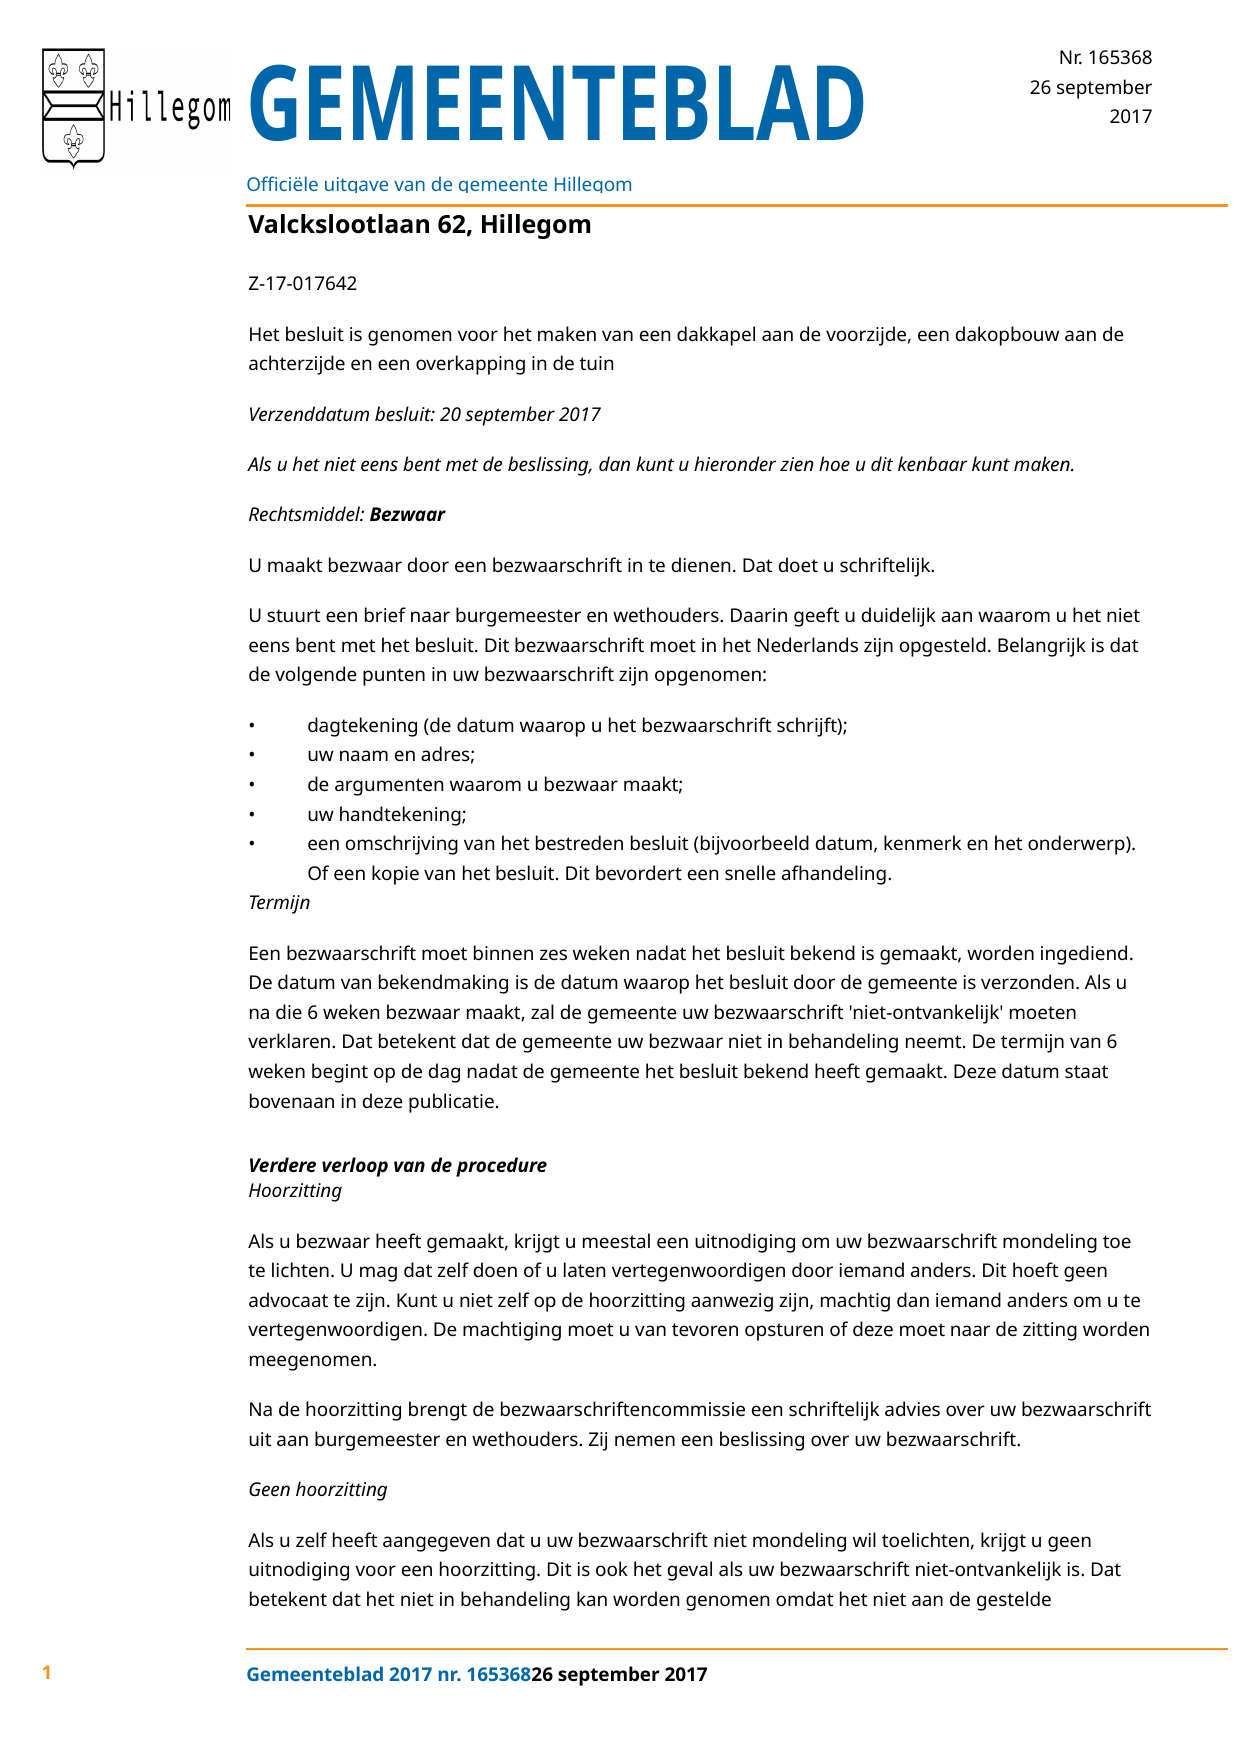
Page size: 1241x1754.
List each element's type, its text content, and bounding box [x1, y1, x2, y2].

list dagtekening (de datum waarop u het bezwaarschrift schrijft); [248, 712, 1152, 738]
text Als u zelf heeft aangegeven dat u uw bezwaarschrift niet mondeling wil toelichten, krijgt u geen uitnodiging voor een hoorzitting. Dit is ook het geval als uw bezwaarschrift niet-ontvankelijk is. Dat betekent dat het niet in behandeling kan worden genomen omdat het niet aan de gestelde [248, 1527, 1152, 1612]
text Een bezwaarschrift moet binnen zes weken nadat het besluit bekend is gemaakt, worden ingediend. De datum van bekendmaking is de datum waarop het besluit door de gemeente is verzonden. Als u na die 6 weken bezwaar maakt, zal de gemeente uw bezwaarschrift 'niet-ontvankelijk' moeten verklaren. Dat betekent dat de gemeente uw bezwaar niet in behandeling neemt. De termijn van 6 weken begint op de dag nadat de gemeente het besluit bekend heeft gemaakt. Deze datum staat bovenaan in deze publicatie. [248, 940, 1152, 1113]
list uw naam en adres; [248, 742, 1152, 767]
text Termijn [248, 889, 1152, 915]
text Het besluit is genomen voor het maken van een dakkapel aan de voorzijde, een dakopbouw aan de achterzijde en een overkapping in de tuin [248, 321, 1152, 376]
text Z-17-017642 [248, 270, 1152, 296]
text Rechtsmiddel: Bezwaar [248, 502, 1152, 527]
text Als u het niet eens bent met de beslissing, dan kunt u hieronder zien hoe u dit kenbaar kunt maken. [248, 451, 1152, 477]
text Verdere verloop van de procedure [248, 1152, 1152, 1177]
text Hoorzitting [248, 1177, 1152, 1203]
picture [41, 47, 231, 172]
text Na de hoorzitting brengt de bezwaarschriftencommissie een schriftelijk advies over uw bezwaarschrift uit aan burgemeester en wethouders. Zij nemen een beslissing over uw bezwaarschrift. [248, 1397, 1152, 1452]
text Geen hoorzitting [248, 1477, 1152, 1502]
text Valckslootlaan 62, Hillegom [248, 207, 1152, 241]
text Als u bezwaar heeft gemaakt, krijgt u meestal een uitnodiging om uw bezwaarschrift mondeling toe te lichten. U mag dat zelf doen of u laten vertegenwoordigen door iemand anders. Dit hoeft geen advocaat te zijn. Kunt u niet zelf op de hoorzitting aanwezig zijn, machtig dan iemand anders om u te vertegenwoordigen. De machtiging moet u van tevoren opsturen of deze moet naar de zitting worden meegenomen. [248, 1228, 1152, 1372]
list een omschrijving van het bestreden besluit (bijvoorbeeld datum, kenmerk en het onderwerp). Of een kopie van het besluit. Dit bevordert een snelle afhandeling. [248, 830, 1152, 886]
text U stuurt een brief naar burgemeester en wethouders. Daarin geeft u duidelijk aan waarom u het niet eens bent met het besluit. Dit bezwaarschrift moet in het Nederlands zijn opgesteld. Belangrijk is dat de volgende punten in uw bezwaarschrift zijn opgenomen: [248, 602, 1152, 687]
list de argumenten waarom u bezwaar maakt; [248, 771, 1152, 797]
text U maakt bezwaar door een bezwaarschrift in te dienen. Dat doet u schriftelijk. [248, 552, 1152, 578]
text Verzenddatum besluit: 20 september 2017 [248, 401, 1152, 426]
list uw handtekening; [248, 801, 1152, 826]
